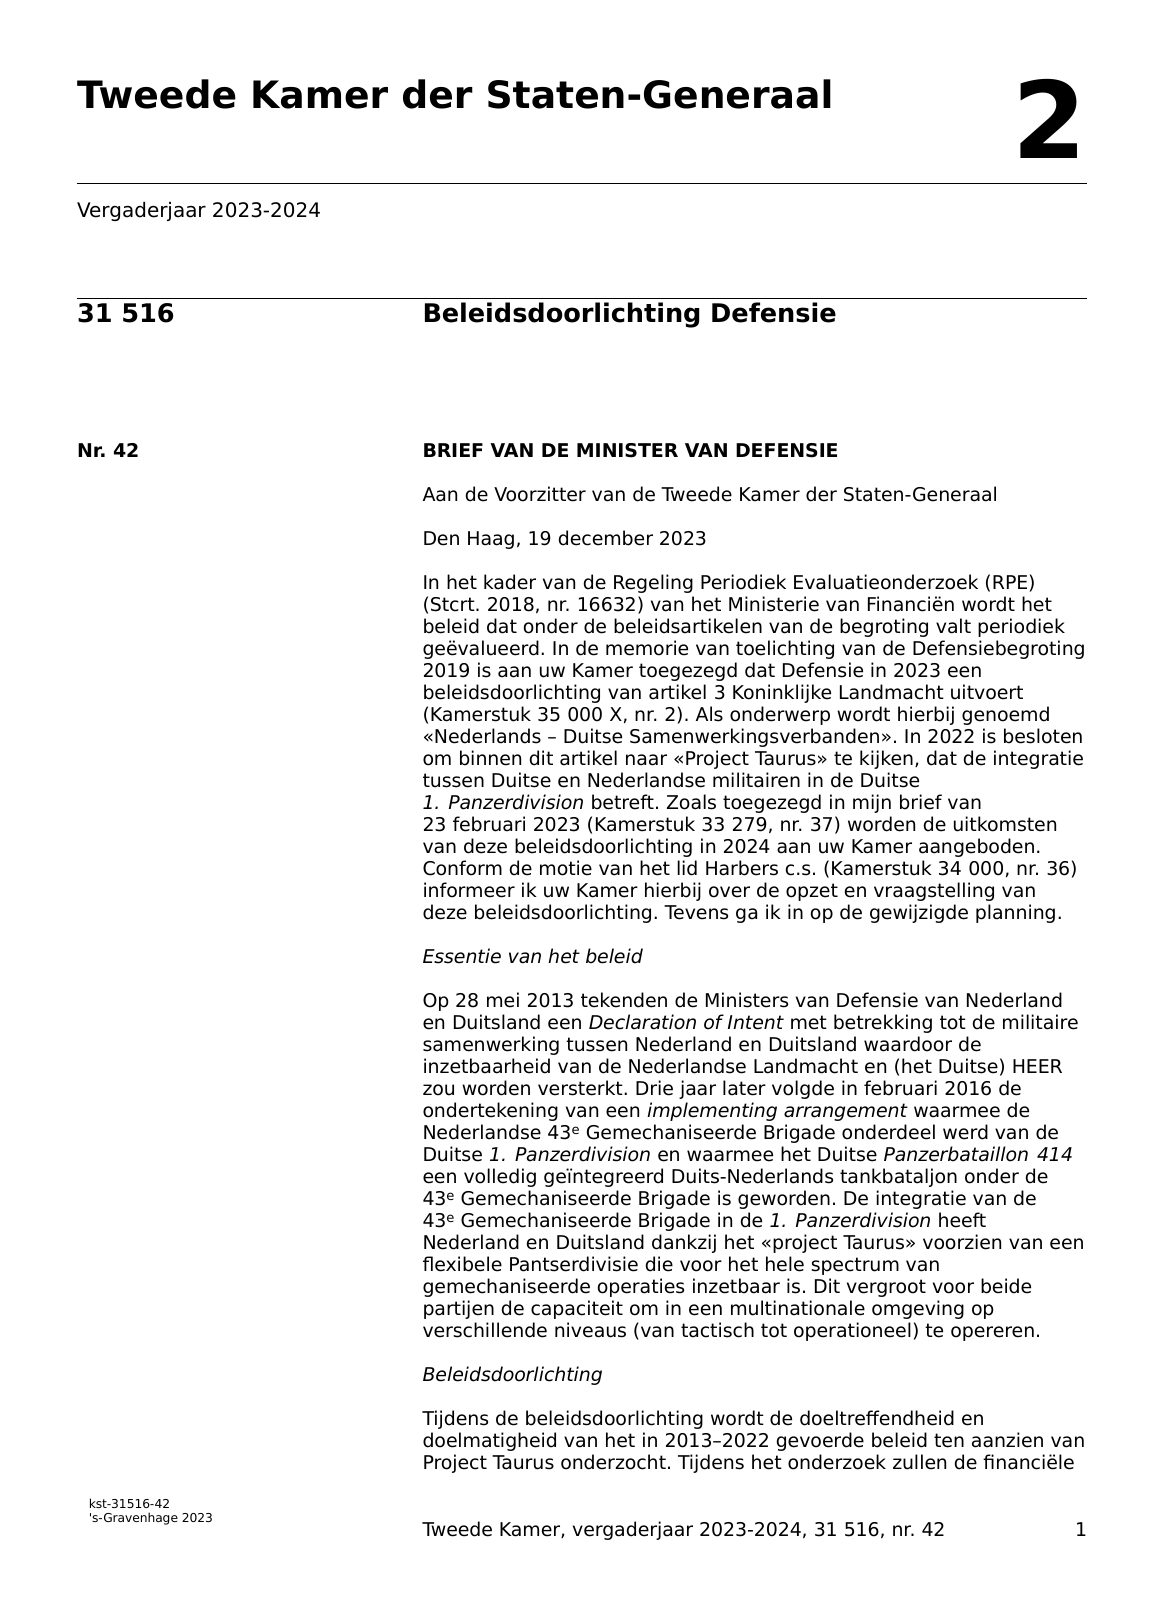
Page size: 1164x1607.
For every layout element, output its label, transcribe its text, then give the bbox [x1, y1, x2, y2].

subtitle Beleidsdoorlichting [422, 1364, 1087, 1386]
subtitle Nr. 42 BRIEF VAN DE MINISTER VAN DEFENSIE [77, 440, 1087, 462]
table_header Tweede Kamer der Staten-Generaal [77, 59, 886, 183]
table_header 2 [886, 59, 1087, 183]
text kst-31516-42 [88, 1497, 323, 1511]
text Den Haag, 19 december 2023 [422, 528, 1087, 550]
table_cell Vergaderjaar 2023-2024 [77, 184, 1087, 298]
text In het kader van de Regeling Periodiek Evaluatieonderzoek (RPE) (Stcrt. 2018, nr. 16632) van het Ministerie van Financiën wordt het beleid dat onder de beleidsartikelen van de begroting valt periodiek geëvalueerd. In de memorie van toelichting van de Defensiebegroting 2019 is aan uw Kamer toegezegd dat Defensie in 2023 een beleidsdoorlichting van artikel 3 Koninklijke Landmacht uitvoert (Kamerstuk 35 000 X, nr. 2). Als onderwerp wordt hierbij genoemd «Nederlands – Duitse Samenwerkingsverbanden». In 2022 is besloten om binnen dit artikel naar «Project Taurus» te kijken, dat de integratie tussen Duitse en Nederlandse militairen in de Duitse 1. Panzerdivision betreft. Zoals toegezegd in mijn brief van 23 februari 2023 (Kamerstuk 33 279, nr. 37) worden de uitkomsten van deze beleidsdoorlichting in 2024 aan uw Kamer aangeboden. Conform de motie van het lid Harbers c.s. (Kamerstuk 34 000, nr. 36) informeer ik uw Kamer hierbij over de opzet en vraagstelling van deze beleidsdoorlichting. Tevens ga ik in op de gewijzigde planning. [422, 572, 1087, 924]
text Tijdens de beleidsdoorlichting wordt de doeltreffendheid en doelmatigheid van het in 2013–2022 gevoerde beleid ten aanzien van Project Taurus onderzocht. Tijdens het onderzoek zullen de financiële [422, 1408, 1087, 1474]
subtitle Essentie van het beleid [422, 946, 1087, 968]
text 's-Gravenhage 2023 [88, 1511, 323, 1525]
text Aan de Voorzitter van de Tweede Kamer der Staten-Generaal [422, 484, 1087, 506]
text Op 28 mei 2013 tekenden de Ministers van Defensie van Nederland en Duitsland een Declaration of Intent met betrekking tot de militaire samenwerking tussen Nederland en Duitsland waardoor de inzetbaarheid van de Nederlandse Landmacht en (het Duitse) HEER zou worden versterkt. Drie jaar later volgde in februari 2016 de ondertekening van een implementing arrangement waarmee de Nederlandse 43e Gemechaniseerde Brigade onderdeel werd van de Duitse 1. Panzerdivision en waarmee het Duitse Panzerbataillon 414 een volledig geïntegreerd Duits-Nederlands tankbataljon onder de 43e Gemechaniseerde Brigade is geworden. De integratie van de 43e Gemechaniseerde Brigade in de 1. Panzerdivision heeft Nederland en Duitsland dankzij het «project Taurus» voorzien van een flexibele Pantserdivisie die voor het hele spectrum van gemechaniseerde operaties inzetbaar is. Dit vergroot voor beide partijen de capaciteit om in een multinationale omgeving op verschillende niveaus (van tactisch tot operationeel) te opereren. [422, 990, 1087, 1342]
subtitle 31 516 Beleidsdoorlichting Defensie [77, 299, 1087, 329]
